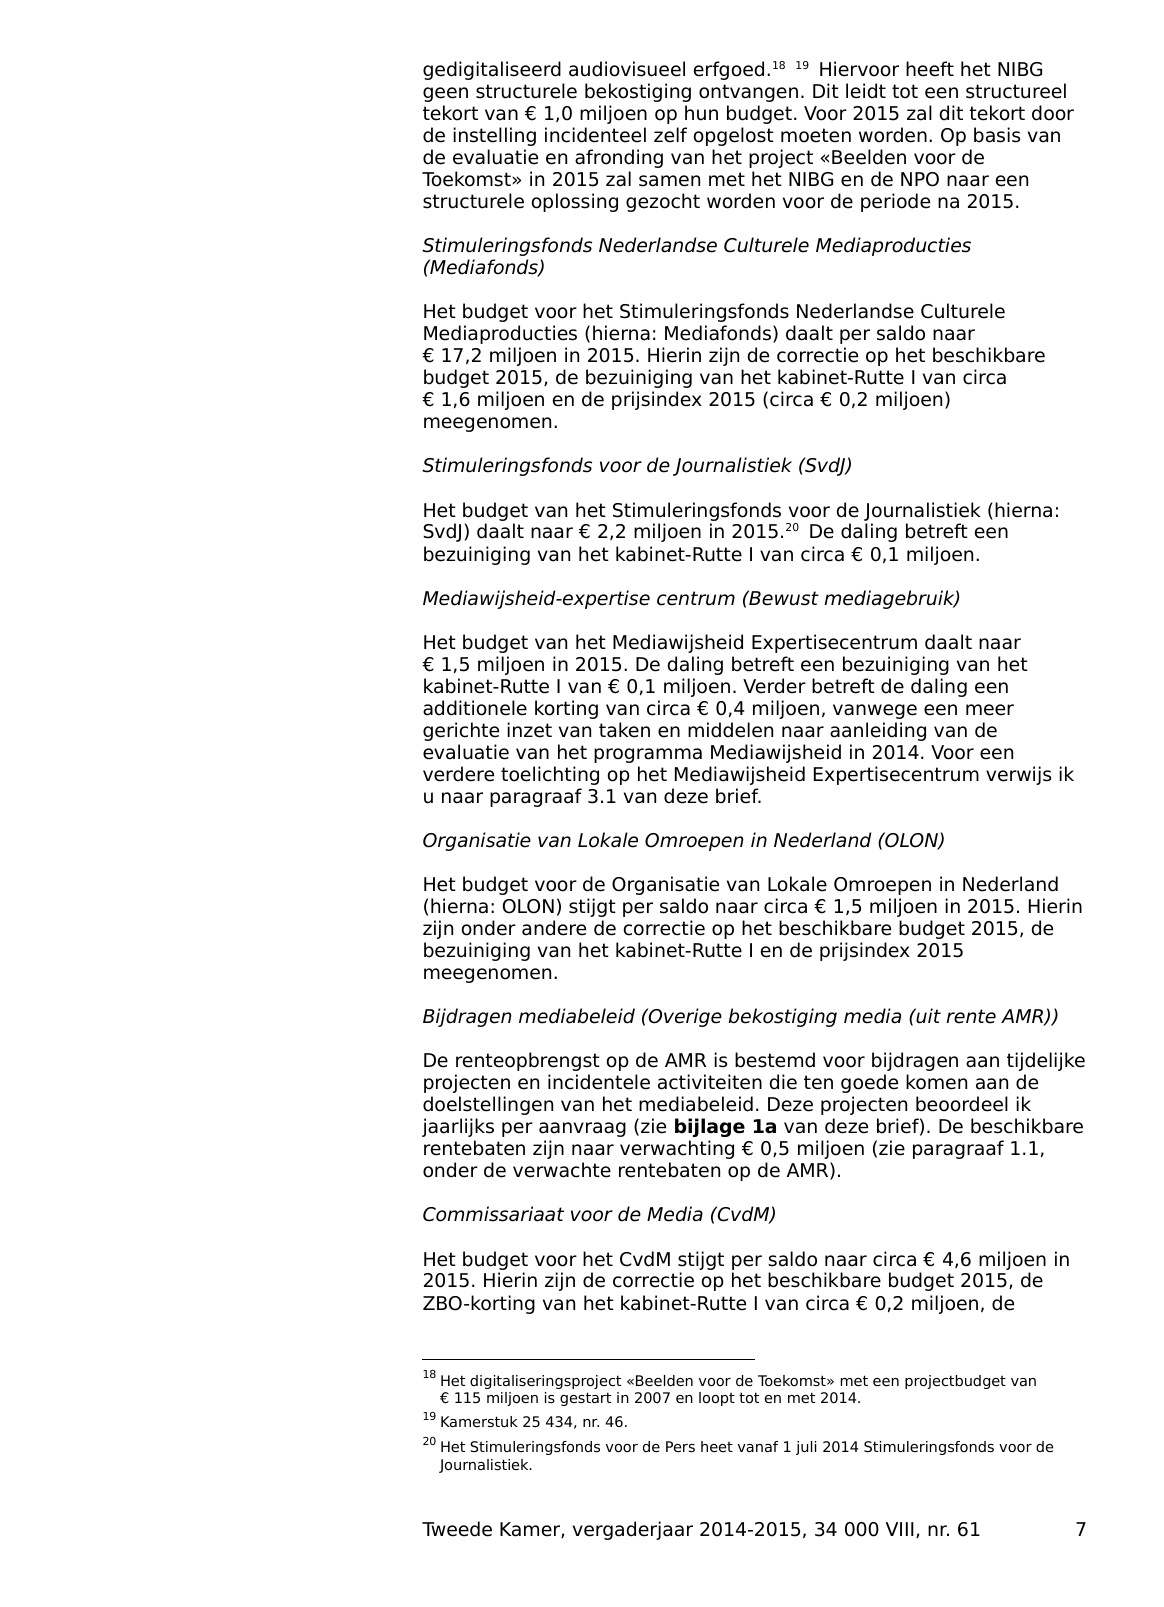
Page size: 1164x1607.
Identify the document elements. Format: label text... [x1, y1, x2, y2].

text Het Stimuleringsfonds voor de Pers heet vanaf 1 juli 2014 Stimuleringsfonds voor de Journalistiek. [422, 1435, 1087, 1474]
subtitle Mediawijsheid-expertise centrum (Bewust mediagebruik) [422, 588, 1087, 609]
text Het budget voor het CvdM stijgt per saldo naar circa € 4,6 miljoen in 2015. Hierin zijn de correctie op het beschikbare budget 2015, de ZBO-korting van het kabinet-Rutte I van circa € 0,2 miljoen, de [422, 1248, 1087, 1314]
text gedigitaliseerd audiovisueel erfgoed. Hiervoor heeft het NIBG geen structurele bekostiging ontvangen. Dit leidt tot een structureel tekort van € 1,0 miljoen op hun budget. Voor 2015 zal dit tekort door de instelling incidenteel zelf opgelost moeten worden. Op basis van de evaluatie en afronding van het project «Beelden voor de Toekomst» in 2015 zal samen met het NIBG en de NPO naar een structurele oplossing gezocht worden voor de periode na 2015. [422, 59, 1087, 213]
subtitle Stimuleringsfonds voor de Journalistiek (SvdJ) [422, 455, 1087, 477]
subtitle Stimuleringsfonds Nederlandse Culturele Mediaproducties (Mediafonds) [422, 235, 1087, 279]
text Het budget voor de Organisatie van Lokale Omroepen in Nederland (hierna: OLON) stijgt per saldo naar circa € 1,5 miljoen in 2015. Hierin zijn onder andere de correctie op het beschikbare budget 2015, de bezuiniging van het kabinet-Rutte I en de prijsindex 2015 meegenomen. [422, 874, 1087, 984]
text Het budget voor het Stimuleringsfonds Nederlandse Culturele Mediaproducties (hierna: Mediafonds) daalt per saldo naar € 17,2 miljoen in 2015. Hierin zijn de correctie op het beschikbare budget 2015, de bezuiniging van het kabinet-Rutte I van circa € 1,6 miljoen en de prijsindex 2015 (circa € 0,2 miljoen) meegenomen. [422, 301, 1087, 433]
subtitle Commissariaat voor de Media (CvdM) [422, 1204, 1087, 1226]
text Het digitaliseringsproject «Beelden voor de Toekomst» met een projectbudget van € 115 miljoen is gestart in 2007 en loopt tot en met 2014. [422, 1368, 1087, 1407]
subtitle Organisatie van Lokale Omroepen in Nederland (OLON) [422, 830, 1087, 852]
text De renteopbrengst op de AMR is bestemd voor bijdragen aan tijdelijke projecten en incidentele activiteiten die ten goede komen aan de doelstellingen van het mediabeleid. Deze projecten beoordeel ik jaarlijks per aanvraag (zie bijlage 1a van deze brief). De beschikbare rentebaten zijn naar verwachting € 0,5 miljoen (zie paragraaf 1.1, onder de verwachte rentebaten op de AMR). [422, 1050, 1087, 1182]
subtitle Bijdragen mediabeleid (Overige bekostiging media (uit rente AMR)) [422, 1006, 1087, 1028]
text Het budget van het Mediawijsheid Expertisecentrum daalt naar € 1,5 miljoen in 2015. De daling betreft een bezuiniging van het kabinet-Rutte I van € 0,1 miljoen. Verder betreft de daling een additionele korting van circa € 0,4 miljoen, vanwege een meer gerichte inzet van taken en middelen naar aanleiding van de evaluatie van het programma Mediawijsheid in 2014. Voor een verdere toelichting op het Mediawijsheid Expertisecentrum verwijs ik u naar paragraaf 3.1 van deze brief. [422, 632, 1087, 808]
text Het budget van het Stimuleringsfonds voor de Journalistiek (hierna: SvdJ) daalt naar € 2,2 miljoen in 2015. De daling betreft een bezuiniging van het kabinet-Rutte I van circa € 0,1 miljoen. [422, 499, 1087, 565]
text Kamerstuk 25 434, nr. 46. [422, 1410, 1087, 1432]
